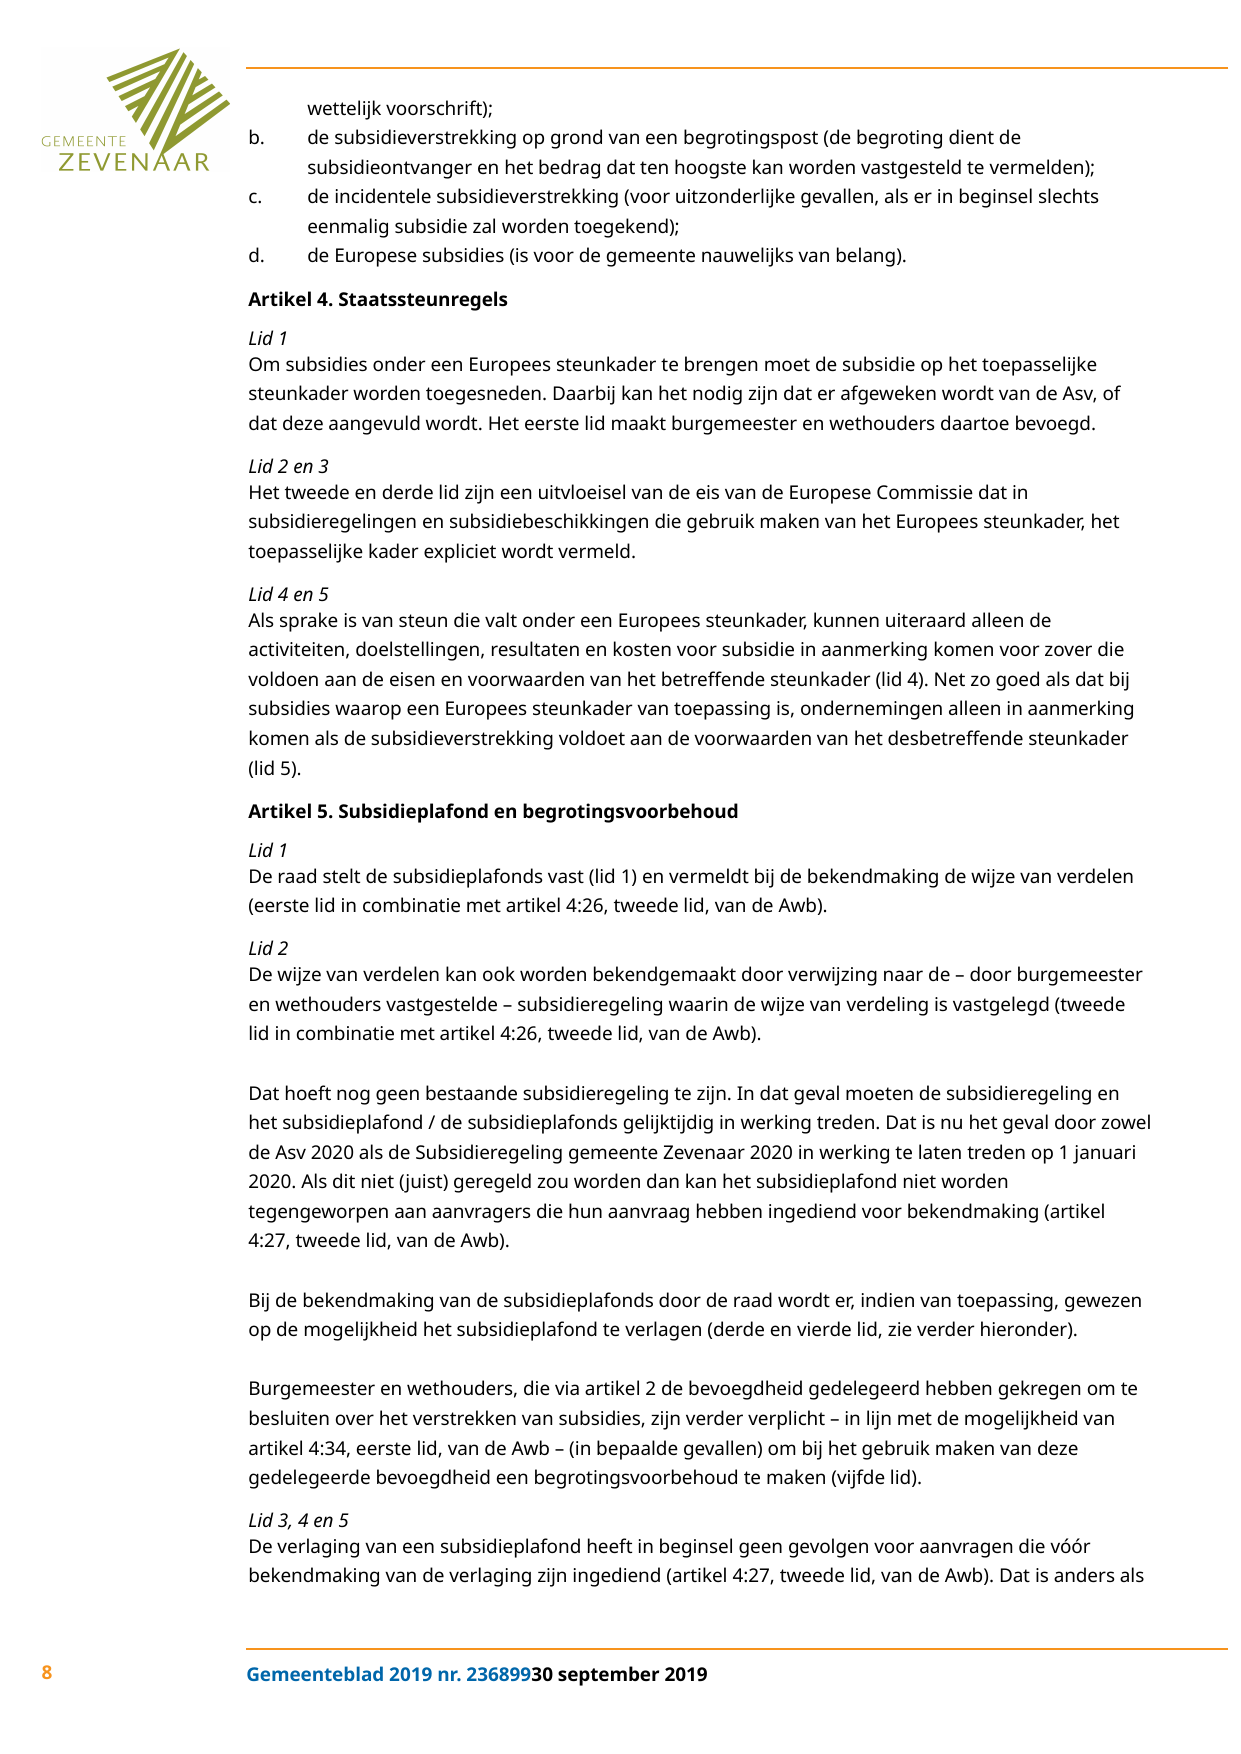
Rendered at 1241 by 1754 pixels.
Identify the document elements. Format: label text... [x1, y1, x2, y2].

list de subsidieverstrekking op grond van een begrotingspost (de begroting dient de subsidieontvanger en het bedrag dat ten hoogste kan worden vastgesteld te vermelden); [248, 124, 1152, 180]
text De verlaging van een subsidieplafond heeft in beginsel geen gevolgen voor aanvragen die vóór bekendmaking van de verlaging zijn ingediend (artikel 4:27, tweede lid, van de Awb). Dat is anders als [248, 1533, 1152, 1588]
list wettelijk voorschrift); [248, 95, 1152, 121]
text De wijze van verdelen kan ook worden bekendgemaakt door verwijzing naar de – door burgemeester en wethouders vastgestelde – subsidieregeling waarin de wijze van verdeling is vastgelegd (tweede lid in combinatie met artikel 4:26, tweede lid, van de Awb). [248, 961, 1152, 1046]
text Het tweede en derde lid zijn een uitvloeisel van de eis van de Europese Commissie dat in subsidieregelingen en subsidiebeschikkingen die gebruik maken van het Europees steunkader, het toepasselijke kader expliciet wordt vermeld. [248, 479, 1152, 564]
text Om subsidies onder een Europees steunkader te brengen moet de subsidie op het toepasselijke steunkader worden toegesneden. Daarbij kan het nodig zijn dat er afgeweken wordt van de Asv, of dat deze aangevuld wordt. Het eerste lid maakt burgemeester en wethouders daartoe bevoegd. [248, 351, 1152, 436]
text Artikel 5. Subsidieplafond en begrotingsvoorbehoud [248, 798, 1152, 824]
text Lid 1 [248, 837, 1152, 863]
text Dat hoeft nog geen bestaande subsidieregeling te zijn. In dat geval moeten de subsidieregeling en het subsidieplafond / de subsidieplafonds gelijktijdig in werking treden. Dat is nu het geval door zowel de Asv 2020 als de Subsidieregeling gemeente Zevenaar 2020 in werking te laten treden op 1 januari 2020. Als dit niet (juist) geregeld zou worden dan kan het subsidieplafond niet worden tegengeworpen aan aanvragers die hun aanvraag hebben ingediend voor bekendmaking (artikel 4:27, tweede lid, van de Awb). [248, 1080, 1152, 1253]
list de incidentele subsidieverstrekking (voor uitzonderlijke gevallen, als er in beginsel slechts eenmalig subsidie zal worden toegekend); [248, 183, 1152, 239]
text Lid 1 [248, 325, 1152, 351]
text Burgemeester en wethouders, die via artikel 2 de bevoegdheid gedelegeerd hebben gekregen om te besluiten over het verstrekken van subsidies, zijn verder verplicht – in lijn met de mogelijkheid van artikel 4:34, eerste lid, van de Awb – (in bepaalde gevallen) om bij het gebruik maken van deze gedelegeerde bevoegdheid een begrotingsvoorbehoud te maken (vijfde lid). [248, 1376, 1152, 1490]
text Als sprake is van steun die valt onder een Europees steunkader, kunnen uiteraard alleen de activiteiten, doelstellingen, resultaten en kosten voor subsidie in aanmerking komen voor zover die voldoen aan de eisen en voorwaarden van het betreffende steunkader (lid 4). Net zo goed als dat bij subsidies waarop een Europees steunkader van toepassing is, ondernemingen alleen in aanmerking komen als de subsidieverstrekking voldoet aan de voorwaarden van het desbetreffende steunkader (lid 5). [248, 607, 1152, 781]
text Lid 3, 4 en 5 [248, 1507, 1152, 1533]
text Artikel 4. Staatssteunregels [248, 286, 1152, 312]
text Lid 2 [248, 936, 1152, 961]
text Lid 4 en 5 [248, 581, 1152, 607]
text De raad stelt de subsidieplafonds vast (lid 1) en vermeldt bij de bekendmaking de wijze van verdelen (eerste lid in combinatie met artikel 4:26, tweede lid, van de Awb). [248, 863, 1152, 918]
picture [41, 47, 231, 172]
list de Europese subsidies (is voor de gemeente nauwelijks van belang). [248, 243, 1152, 268]
text Lid 2 en 3 [248, 453, 1152, 479]
text Bij de bekendmaking van de subsidieplafonds door de raad wordt er, indien van toepassing, gewezen op de mogelijkheid het subsidieplafond te verlagen (derde en vierde lid, zie verder hieronder). [248, 1287, 1152, 1342]
